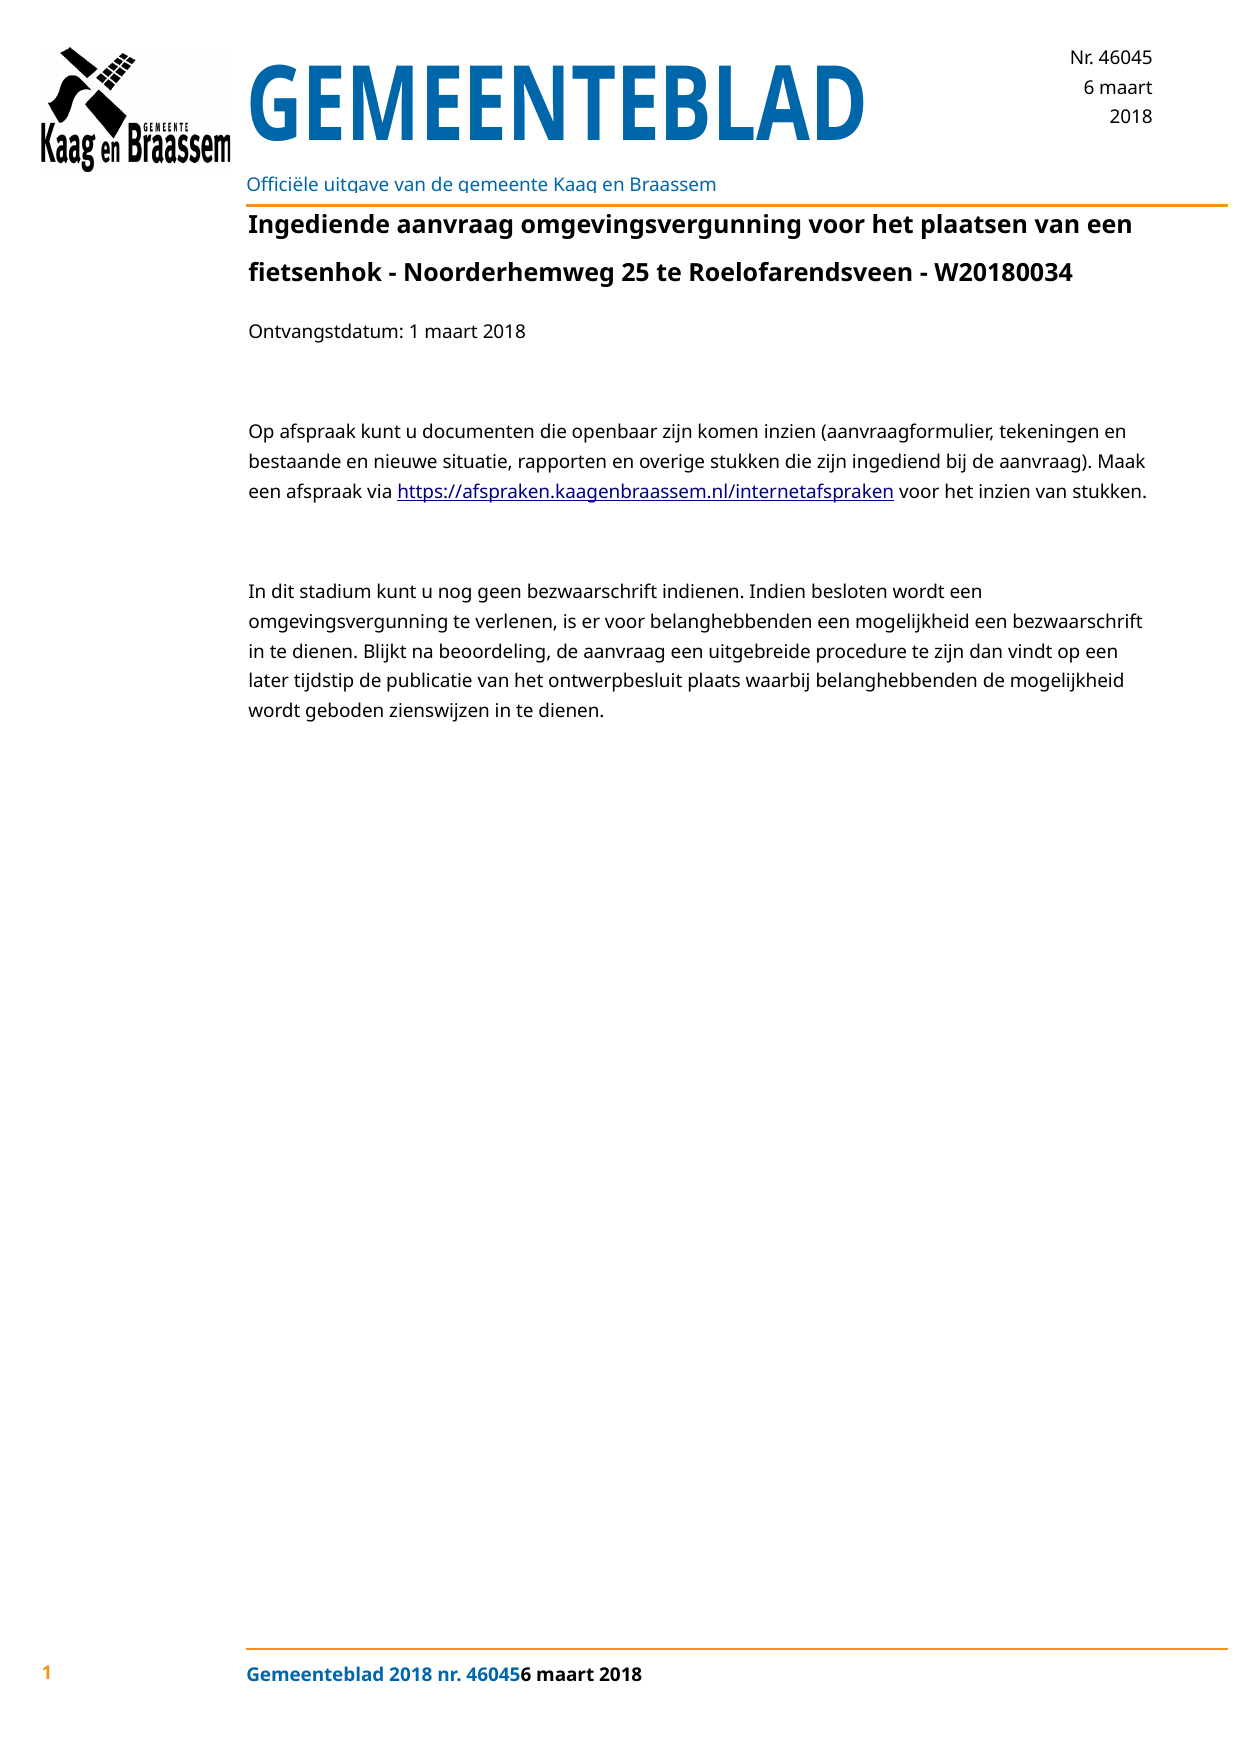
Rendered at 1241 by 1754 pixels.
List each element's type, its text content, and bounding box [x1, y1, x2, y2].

text Ontvangstdatum: 1 maart 2018 [248, 318, 1152, 344]
text Ingediende aanvraag omgevingsvergunning voor het plaatsen van een fietsenhok - Noorderhemweg 25 te Roelofarendsveen - W20180034 [248, 207, 1152, 288]
text Op afspraak kunt u documenten die openbaar zijn komen inzien (aanvraagformulier, tekeningen en bestaande en nieuwe situatie, rapporten en overige stukken die zijn ingediend bij de aanvraag). Maak een afspraak via https://afspraken.kaagenbraassem.nl/internetafspraken voor het inzien van stukken. [248, 419, 1152, 504]
picture [41, 47, 231, 172]
text In dit stadium kunt u nog geen bezwaarschrift indienen. Indien besloten wordt een omgevingsvergunning te verlenen, is er voor belanghebbenden een mogelijkheid een bezwaarschrift in te dienen. Blijkt na beoordeling, de aanvraag een uitgebreide procedure te zijn dan vindt op een later tijdstip de publicatie van het ontwerpbesluit plaats waarbij belanghebbenden de mogelijkheid wordt geboden zienswijzen in te dienen. [248, 579, 1152, 723]
